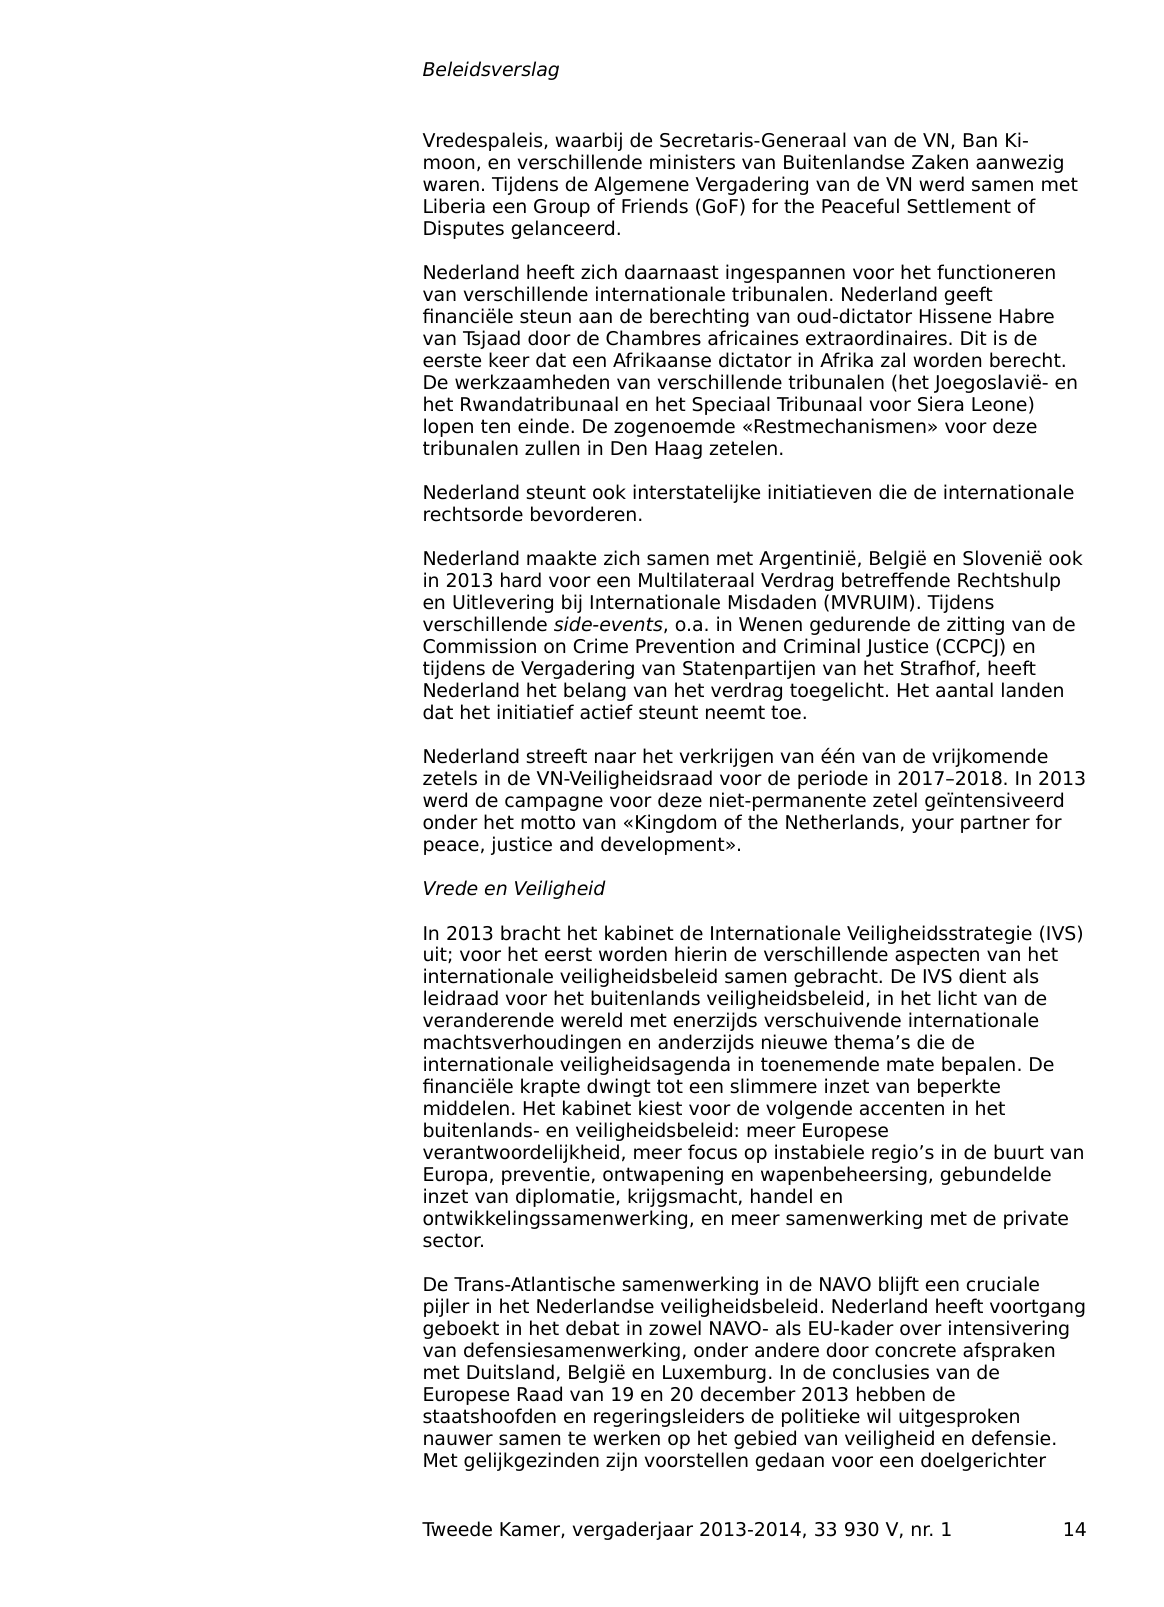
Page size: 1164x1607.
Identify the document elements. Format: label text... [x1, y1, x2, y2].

text De Trans-Atlantische samenwerking in de NAVO blijft een cruciale pijler in het Nederlandse veiligheidsbeleid. Nederland heeft voortgang geboekt in het debat in zowel NAVO- als EU-kader over intensivering van defensiesamenwerking, onder andere door concrete afspraken met Duitsland, België en Luxemburg. In de conclusies van de Europese Raad van 19 en 20 december 2013 hebben de staatshoofden en regeringsleiders de politieke wil uitgesproken nauwer samen te werken op het gebied van veiligheid en defensie. Met gelijkgezinden zijn voorstellen gedaan voor een doelgerichter [422, 1274, 1087, 1472]
text Nederland streeft naar het verkrijgen van één van de vrijkomende zetels in de VN-Veiligheidsraad voor de periode in 2017–2018. In 2013 werd de campagne voor deze niet-permanente zetel geïntensiveerd onder het motto van «Kingdom of the Netherlands, your partner for peace, justice and development». [422, 746, 1087, 856]
subtitle Vrede en Veiligheid [422, 878, 1087, 900]
text In 2013 bracht het kabinet de Internationale Veiligheidsstrategie (IVS) uit; voor het eerst worden hierin de verschillende aspecten van het internationale veiligheidsbeleid samen gebracht. De IVS dient als leidraad voor het buitenlands veiligheidsbeleid, in het licht van de veranderende wereld met enerzijds verschuivende internationale machtsverhoudingen en anderzijds nieuwe thema’s die de internationale veiligheidsagenda in toenemende mate bepalen. De financiële krapte dwingt tot een slimmere inzet van beperkte middelen. Het kabinet kiest voor de volgende accenten in het buitenlands- en veiligheidsbeleid: meer Europese verantwoordelijkheid, meer focus op instabiele regio’s in de buurt van Europa, preventie, ontwapening en wapenbeheersing, gebundelde inzet van diplomatie, krijgsmacht, handel en ontwikkelingssamenwerking, en meer samenwerking met de private sector. [422, 922, 1087, 1252]
text Nederland maakte zich samen met Argentinië, België en Slovenië ook in 2013 hard voor een Multilateraal Verdrag betreffende Rechtshulp en Uitlevering bij Internationale Misdaden (MVRUIM). Tijdens verschillende side-events, o.a. in Wenen gedurende de zitting van de Commission on Crime Prevention and Criminal Justice (CCPCJ) en tijdens de Vergadering van Statenpartijen van het Strafhof, heeft Nederland het belang van het verdrag toegelicht. Het aantal landen dat het initiatief actief steunt neemt toe. [422, 548, 1087, 724]
text Nederland steunt ook interstatelijke initiatieven die de internationale rechtsorde bevorderen. [422, 482, 1087, 526]
text Vredespaleis, waarbij de Secretaris-Generaal van de VN, Ban Ki-moon, en verschillende ministers van Buitenlandse Zaken aanwezig waren. Tijdens de Algemene Vergadering van de VN werd samen met Liberia een Group of Friends (GoF) for the Peaceful Settlement of Disputes gelanceerd. [422, 130, 1087, 240]
text Nederland heeft zich daarnaast ingespannen voor het functioneren van verschillende internationale tribunalen. Nederland geeft financiële steun aan de berechting van oud-dictator Hissene Habre van Tsjaad door de Chambres africaines extraordinaires. Dit is de eerste keer dat een Afrikaanse dictator in Afrika zal worden berecht. De werkzaamheden van verschillende tribunalen (het Joegoslavië- en het Rwandatribunaal en het Speciaal Tribunaal voor Siera Leone) lopen ten einde. De zogenoemde «Restmechanismen» voor deze tribunalen zullen in Den Haag zetelen. [422, 262, 1087, 460]
